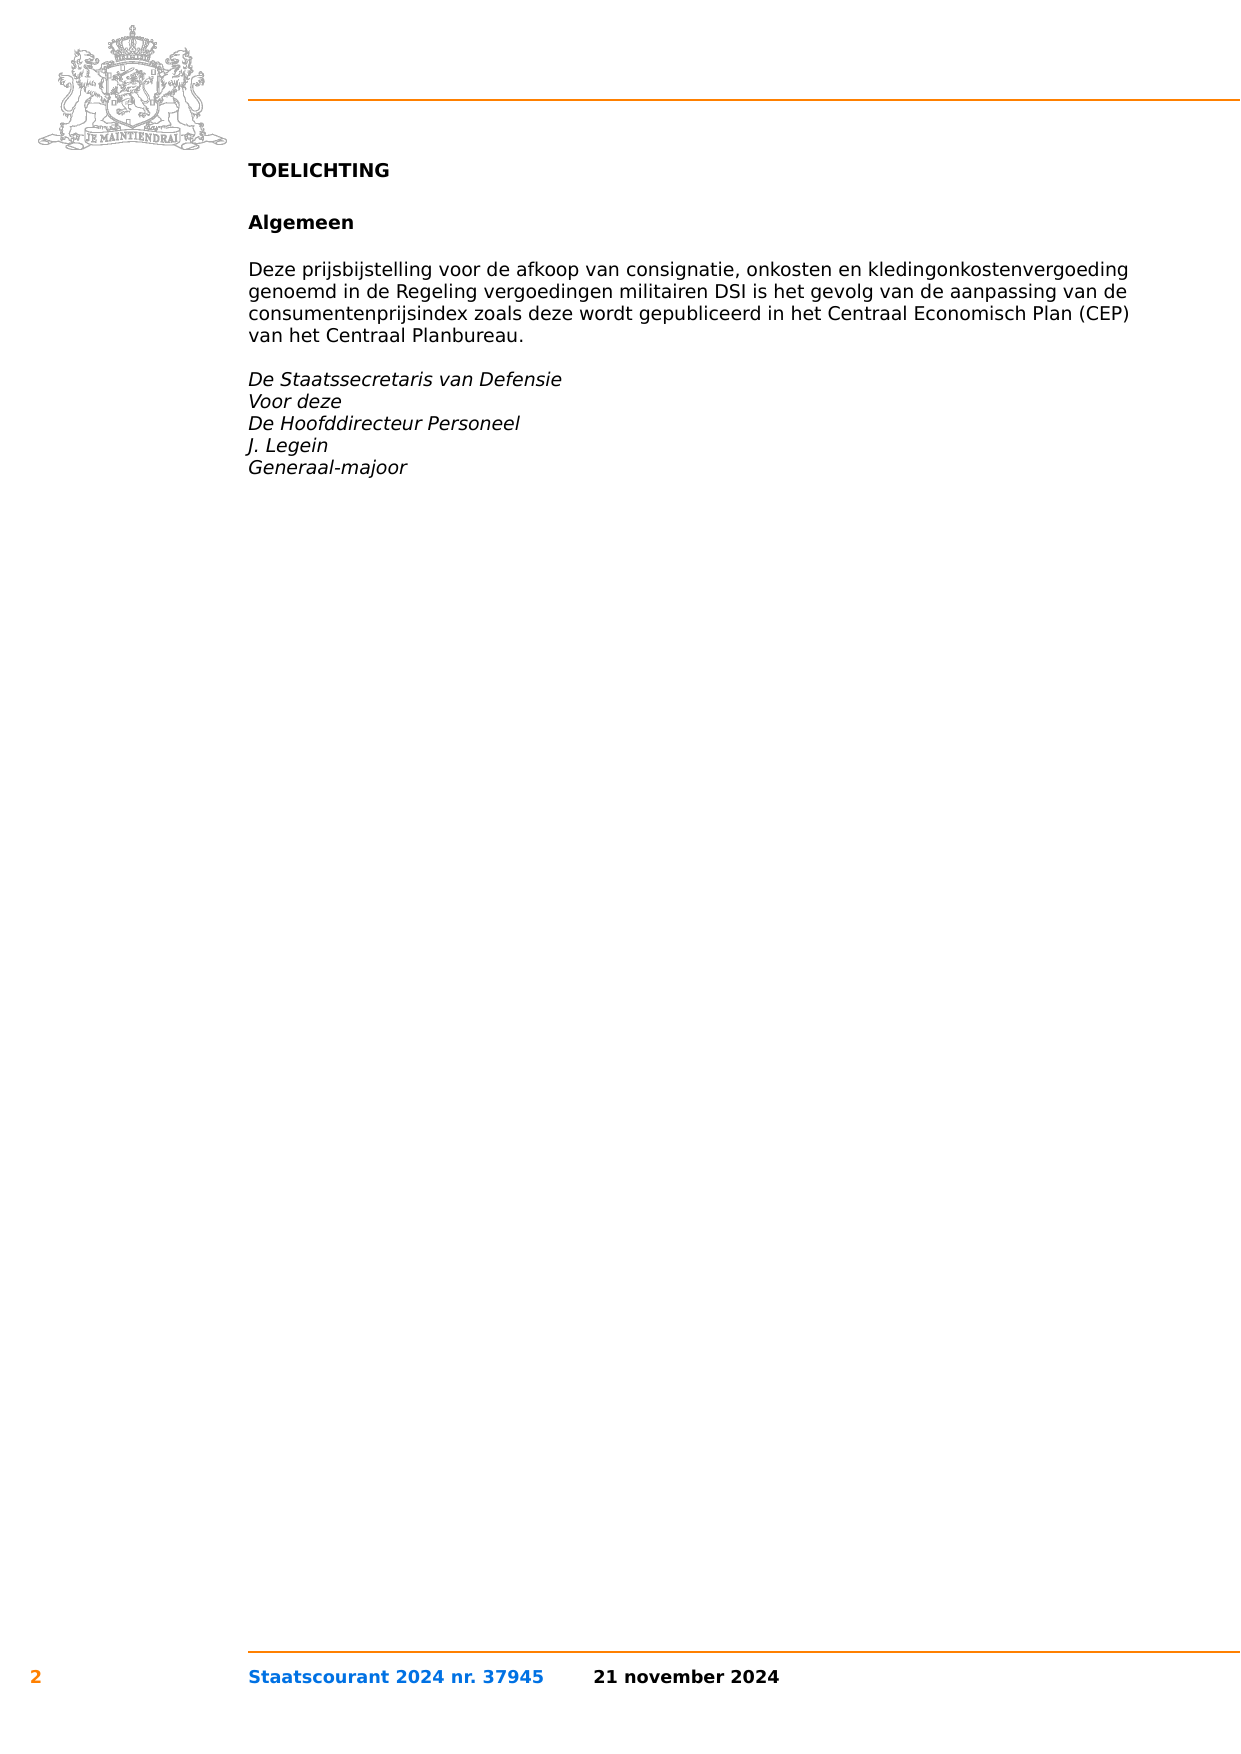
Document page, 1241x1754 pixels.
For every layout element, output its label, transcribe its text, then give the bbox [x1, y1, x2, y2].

text Deze prijsbijstelling voor de afkoop van consignatie, onkosten en kledingonkostenvergoeding genoemd in de Regeling vergoedingen militairen DSI is het gevolg van de aanpassing van de consumentenprijsindex zoals deze wordt gepubliceerd in het Centraal Economisch Plan (CEP) van het Centraal Planbureau. [248, 259, 1163, 347]
text De Staatssecretaris van Defensie Voor deze De Hoofddirecteur Personeel J. Legein Generaal-majoor [248, 369, 1163, 478]
subtitle TOELICHTING [248, 160, 1163, 182]
picture [38, 25, 227, 150]
subtitle Algemeen [248, 212, 1163, 234]
